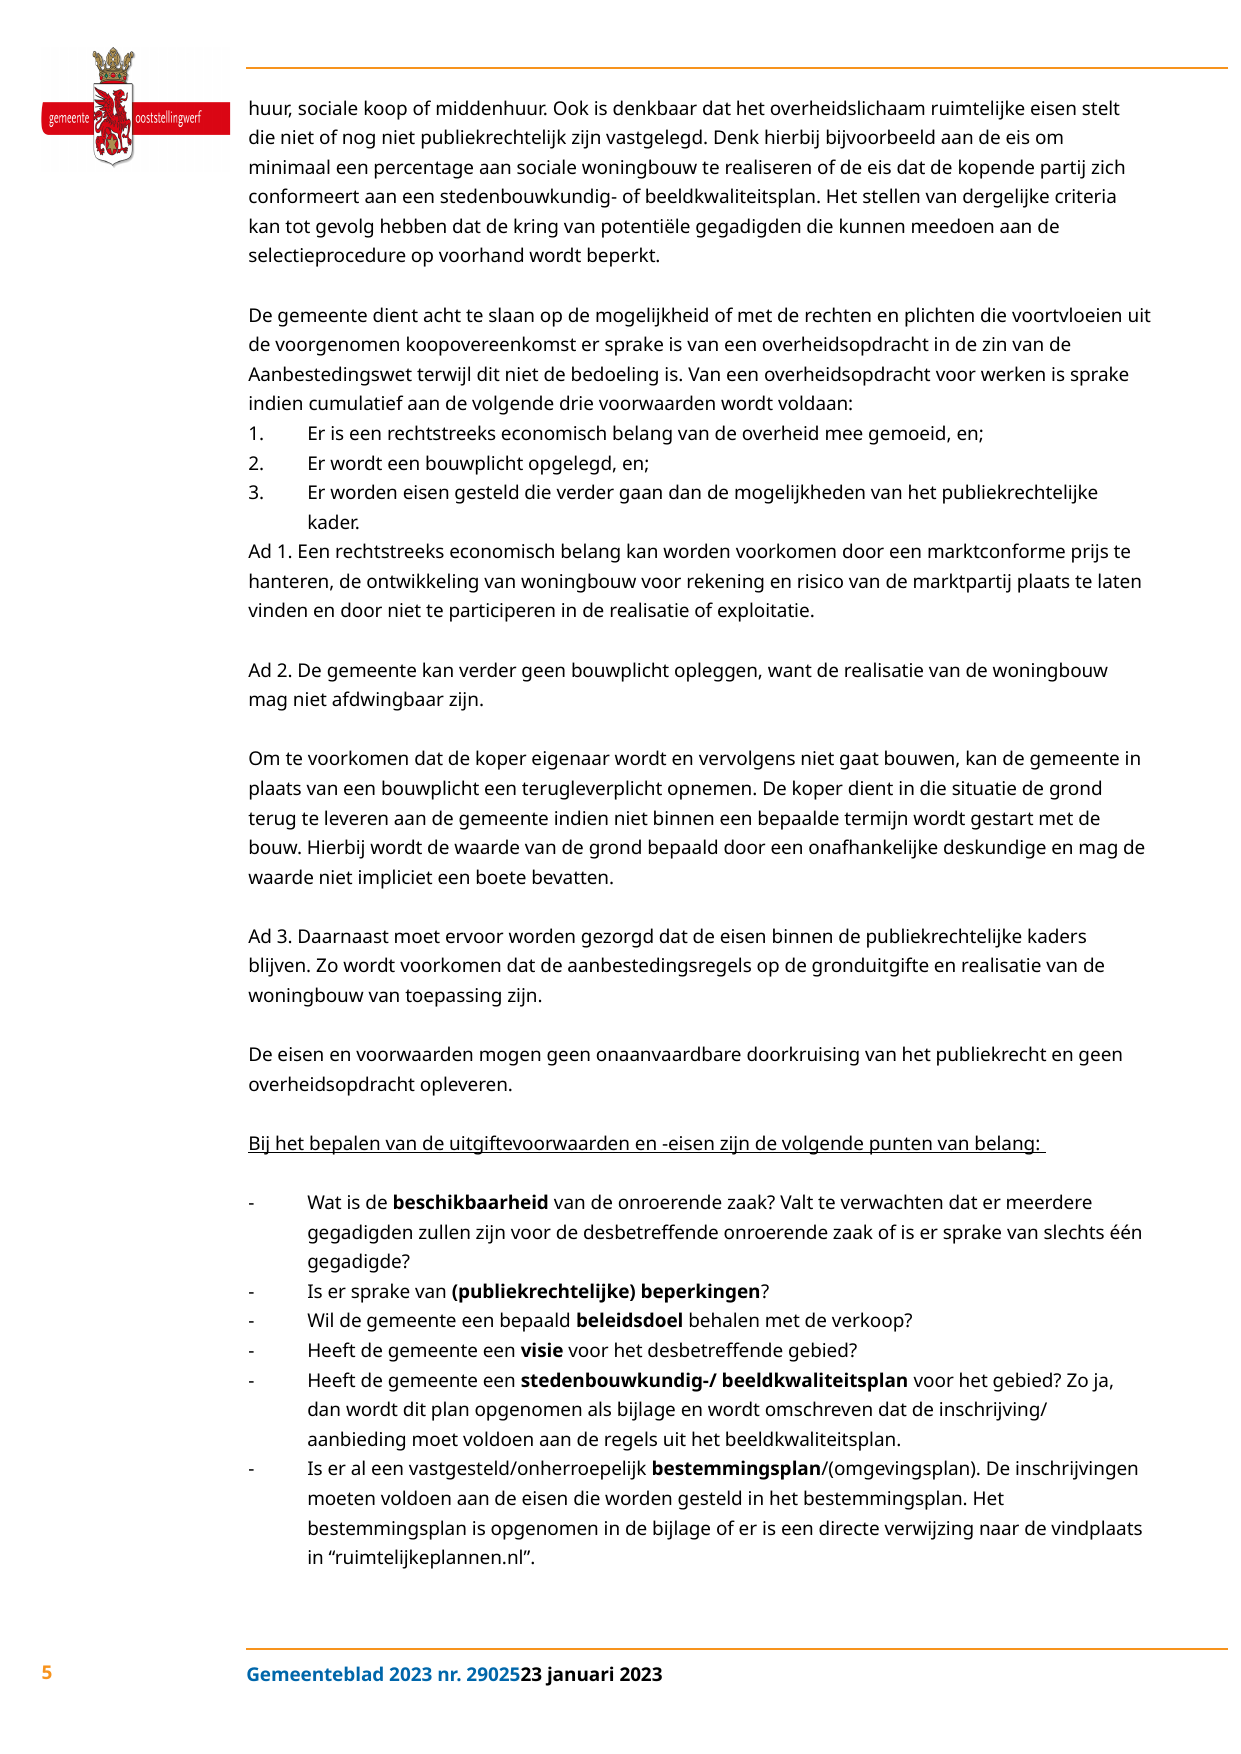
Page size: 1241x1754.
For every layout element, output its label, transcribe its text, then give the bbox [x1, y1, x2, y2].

list Wat is de beschikbaarheid van de onroerende zaak? Valt te verwachten dat er meerdere gegadigden zullen zijn voor de desbetreffende onroerende zaak of is er sprake van slechts één gegadigde? [248, 1189, 1152, 1274]
picture [41, 47, 231, 172]
text Ad 3. Daarnaast moet ervoor worden gezorgd dat de eisen binnen de publiekrechtelijke kaders blijven. Zo wordt voorkomen dat de aanbestedingsregels op de gronduitgifte en realisatie van de woningbouw van toepassing zijn. [248, 923, 1152, 1008]
list Er is een rechtstreeks economisch belang van de overheid mee gemoeid, en; [248, 420, 1152, 446]
text Om te voorkomen dat de koper eigenaar wordt en vervolgens niet gaat bouwen, kan de gemeente in plaats van een bouwplicht een terugleverplicht opnemen. De koper dient in die situatie de grond terug te leveren aan de gemeente indien niet binnen een bepaalde termijn wordt gestart met de bouw. Hierbij wordt de waarde van de grond bepaald door een onafhankelijke deskundige en mag de waarde niet impliciet een boete bevatten. [248, 746, 1152, 890]
text Ad 2. De gemeente kan verder geen bouwplicht opleggen, want de realisatie van de woningbouw mag niet afdwingbaar zijn. [248, 657, 1152, 712]
text Ad 1. Een rechtstreeks economisch belang kan worden voorkomen door een marktconforme prijs te hanteren, de ontwikkeling van woningbouw voor rekening en risico van de marktpartij plaats te laten vinden en door niet te participeren in de realisatie of exploitatie. [248, 538, 1152, 623]
list Wil de gemeente een bepaald beleidsdoel behalen met de verkoop? [248, 1308, 1152, 1333]
list Heeft de gemeente een visie voor het desbetreffende gebied? [248, 1337, 1152, 1363]
list Er wordt een bouwplicht opgelegd, en; [248, 450, 1152, 476]
text Bij het bepalen van de uitgiftevoorwaarden en -eisen zijn de volgende punten van belang: [248, 1130, 1152, 1156]
text De gemeente dient acht te slaan op de mogelijkheid of met de rechten en plichten die voortvloeien uit de voorgenomen koopovereenkomst er sprake is van een overheidsopdracht in de zin van de Aanbestedingswet terwijl dit niet de bedoeling is. Van een overheidsopdracht voor werken is sprake indien cumulatief aan de volgende drie voorwaarden wordt voldaan: [248, 302, 1152, 416]
list Is er al een vastgesteld/onherroepelijk bestemmingsplan/(omgevingsplan). De inschrijvingen moeten voldoen aan de eisen die worden gesteld in het bestemmingsplan. Het bestemmingsplan is opgenomen in de bijlage of er is een directe verwijzing naar de vindplaats in “ruimtelijkeplannen.nl”. [248, 1456, 1152, 1570]
list Heeft de gemeente een stedenbouwkundig-/ beeldkwaliteitsplan voor het gebied? Zo ja, dan wordt dit plan opgenomen als bijlage en wordt omschreven dat de inschrijving/ aanbieding moet voldoen aan de regels uit het beeldkwaliteitsplan. [248, 1367, 1152, 1452]
text De eisen en voorwaarden mogen geen onaanvaardbare doorkruising van het publiekrecht en geen overheidsopdracht opleveren. [248, 1041, 1152, 1097]
text huur, sociale koop of middenhuur. Ook is denkbaar dat het overheidslichaam ruimtelijke eisen stelt die niet of nog niet publiekrechtelijk zijn vastgelegd. Denk hierbij bijvoorbeeld aan de eis om minimaal een percentage aan sociale woningbouw te realiseren of de eis dat de kopende partij zich conformeert aan een stedenbouwkundig- of beeldkwaliteitsplan. Het stellen van dergelijke criteria kan tot gevolg hebben dat de kring van potentiële gegadigden die kunnen meedoen aan de selectieprocedure op voorhand wordt beperkt. [248, 95, 1152, 268]
list Er worden eisen gesteld die verder gaan dan de mogelijkheden van het publiekrechtelijke kader. [248, 479, 1152, 535]
list Is er sprake van (publiekrechtelijke) beperkingen? [248, 1278, 1152, 1304]
